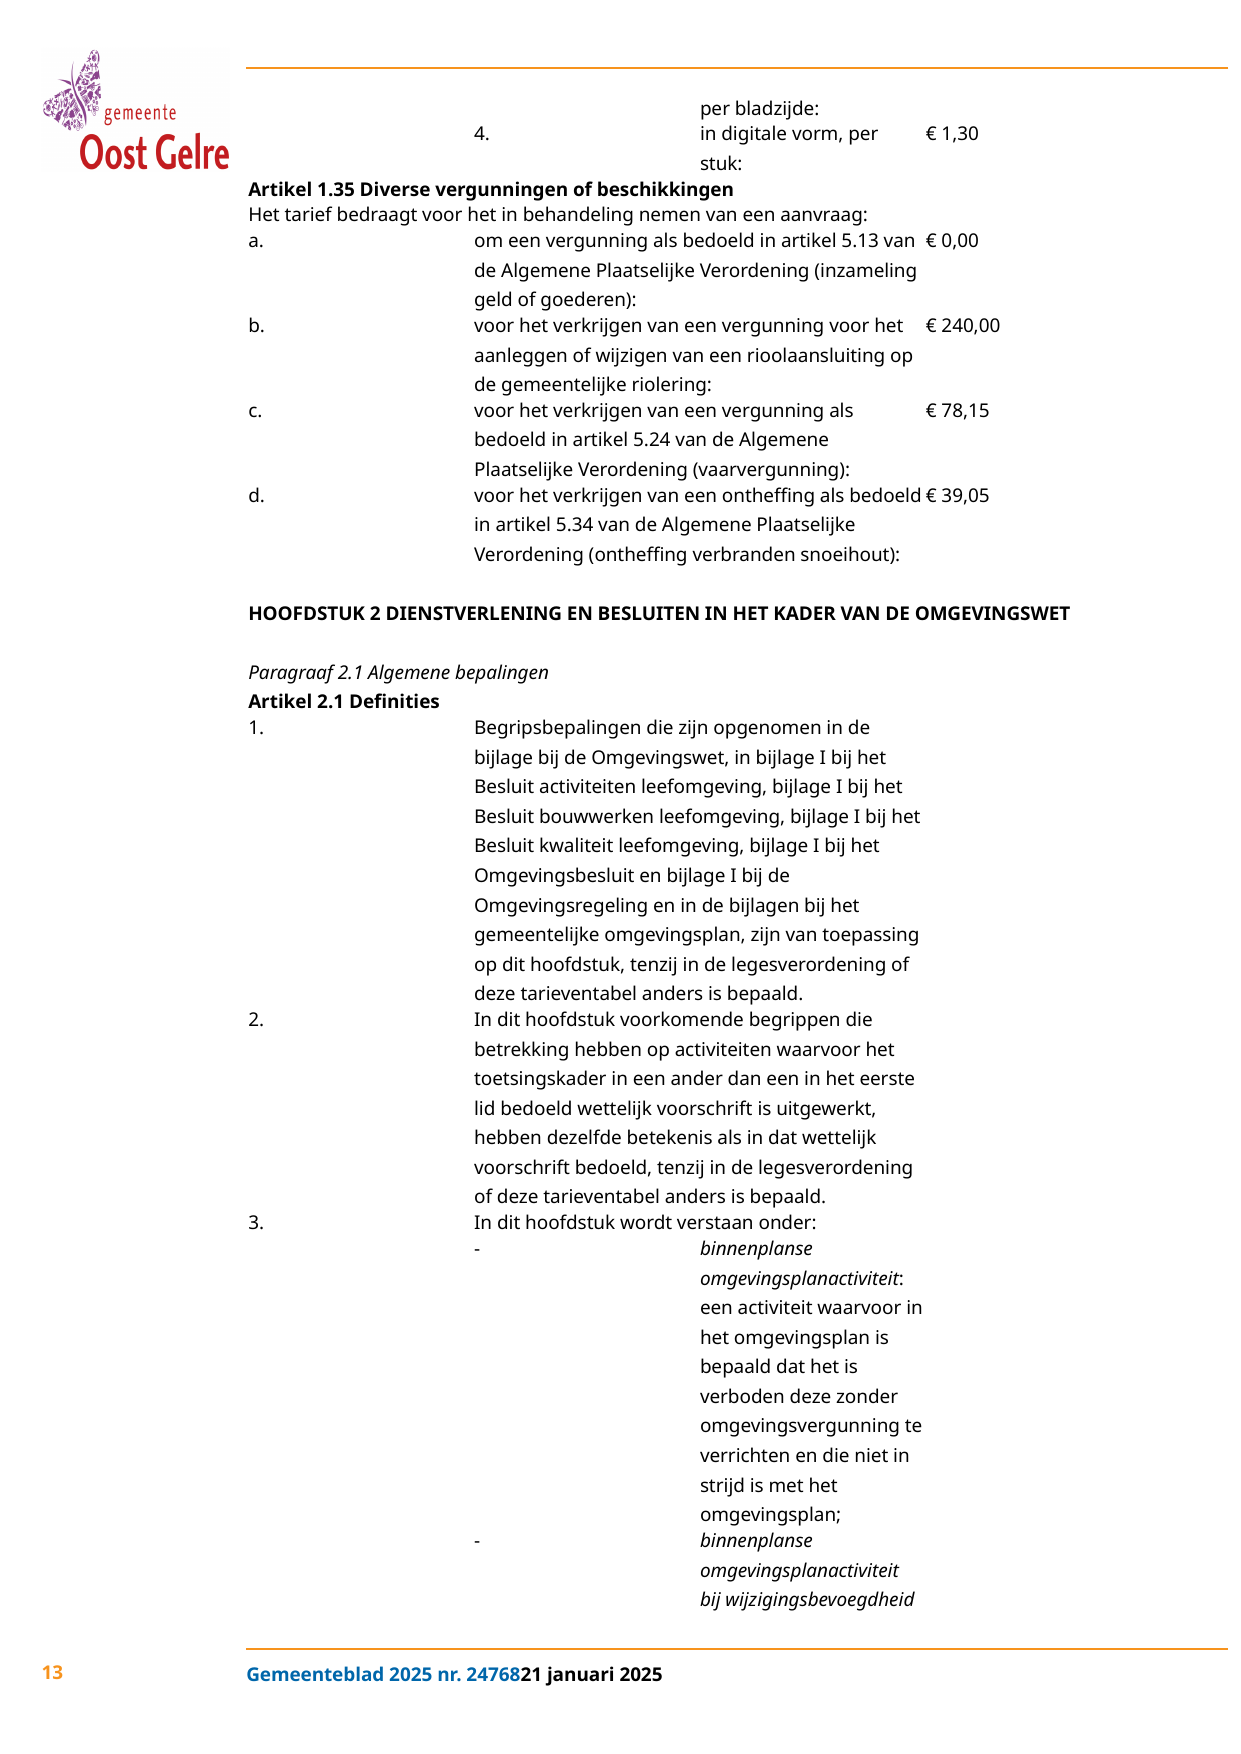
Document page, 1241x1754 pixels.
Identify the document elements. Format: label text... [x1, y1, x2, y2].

table_cell voor het verkrijgen van een ontheffing als bedoeld in artikel 5.34 van de Algemene Plaatselijke Verordening (ontheffing verbranden snoeihout): [474, 482, 926, 567]
table_cell € 240,00 [926, 312, 1152, 397]
table_cell per bladzijde: [700, 95, 926, 121]
table_cell 1. [248, 714, 474, 1006]
table_cell € 78,15 [926, 397, 1152, 482]
table_cell om een vergunning als bedoeld in artikel 5.13 van de Algemene Plaatselijke Verordening (inzameling geld of goederen): [474, 227, 926, 312]
table_cell Artikel 1.35 Diverse vergunningen of beschikkingen [248, 176, 926, 202]
table_header [926, 689, 1152, 714]
table_cell [248, 121, 474, 176]
text HOOFDSTUK 2 DIENSTVERLENING EN BESLUITEN IN HET KADER VAN DE OMGEVINGSWET [248, 600, 1152, 625]
table_cell [474, 95, 700, 121]
picture [41, 47, 231, 172]
table_cell [926, 714, 1152, 1006]
table_cell In dit hoofdstuk wordt verstaan onder: [474, 1210, 926, 1235]
table_cell [248, 1235, 474, 1527]
table_cell Begripsbepalingen die zijn opgenomen in de bijlage bij de Omgevingswet, in bijlage I bij het Besluit activiteiten leefomgeving, bijlage I bij het Besluit bouwwerken leefomgeving, bijlage I bij het Besluit kwaliteit leefomgeving, bijlage I bij het Omgevingsbesluit en bijlage I bij de Omgevingsregeling en in de bijlagen bij het gemeentelijke omgevingsplan, zijn van toepassing op dit hoofdstuk, tenzij in de legesverordening of deze tarieventabel anders is bepaald. [474, 714, 926, 1006]
table_header Artikel 2.1 Definities [248, 689, 926, 714]
table_cell b. [248, 312, 474, 397]
table_cell - [474, 1235, 700, 1527]
table_cell [926, 1210, 1152, 1235]
text Paragraaf 2.1 Algemene bepalingen [248, 659, 1152, 684]
table_cell 3. [248, 1210, 474, 1235]
table_cell binnenplanse omgevingsplanactiviteit bij wijzigingsbevoegdheid [700, 1527, 926, 1612]
table_cell c. [248, 397, 474, 482]
table_cell 4. [474, 121, 700, 176]
table_cell [926, 95, 1152, 121]
table_cell voor het verkrijgen van een vergunning als bedoeld in artikel 5.24 van de Algemene Plaatselijke Verordening (vaarvergunning): [474, 397, 926, 482]
table_cell - [474, 1527, 700, 1612]
table_cell 2. [248, 1006, 474, 1209]
table_cell voor het verkrijgen van een vergunning voor het aanleggen of wijzigen van een rioolaansluiting op de gemeentelijke riolering: [474, 312, 926, 397]
table_cell [926, 1006, 1152, 1209]
table_cell [926, 202, 1152, 227]
table_cell [248, 1527, 474, 1612]
table_cell € 1,30 [926, 121, 1152, 176]
table_cell [248, 95, 474, 121]
table_cell d. [248, 482, 474, 567]
table_cell binnenplanse omgevingsplanactiviteit: een activiteit waarvoor in het omgevingsplan is bepaald dat het is verboden deze zonder omgevingsvergunning te verrichten en die niet in strijd is met het omgevingsplan; [700, 1235, 926, 1527]
table_cell [926, 176, 1152, 202]
table_cell in digitale vorm, per stuk: [700, 121, 926, 176]
table_cell a. [248, 227, 474, 312]
table_cell [926, 1527, 1152, 1612]
table_cell € 39,05 [926, 482, 1152, 567]
table_cell Het tarief bedraagt voor het in behandeling nemen van een aanvraag: [248, 202, 926, 227]
table_cell € 0,00 [926, 227, 1152, 312]
table_cell In dit hoofdstuk voorkomende begrippen die betrekking hebben op activiteiten waarvoor het toetsingskader in een ander dan een in het eerste lid bedoeld wettelijk voorschrift is uitgewerkt, hebben dezelfde betekenis als in dat wettelijk voorschrift bedoeld, tenzij in de legesverordening of deze tarieventabel anders is bepaald. [474, 1006, 926, 1209]
table_cell [926, 1235, 1152, 1527]
